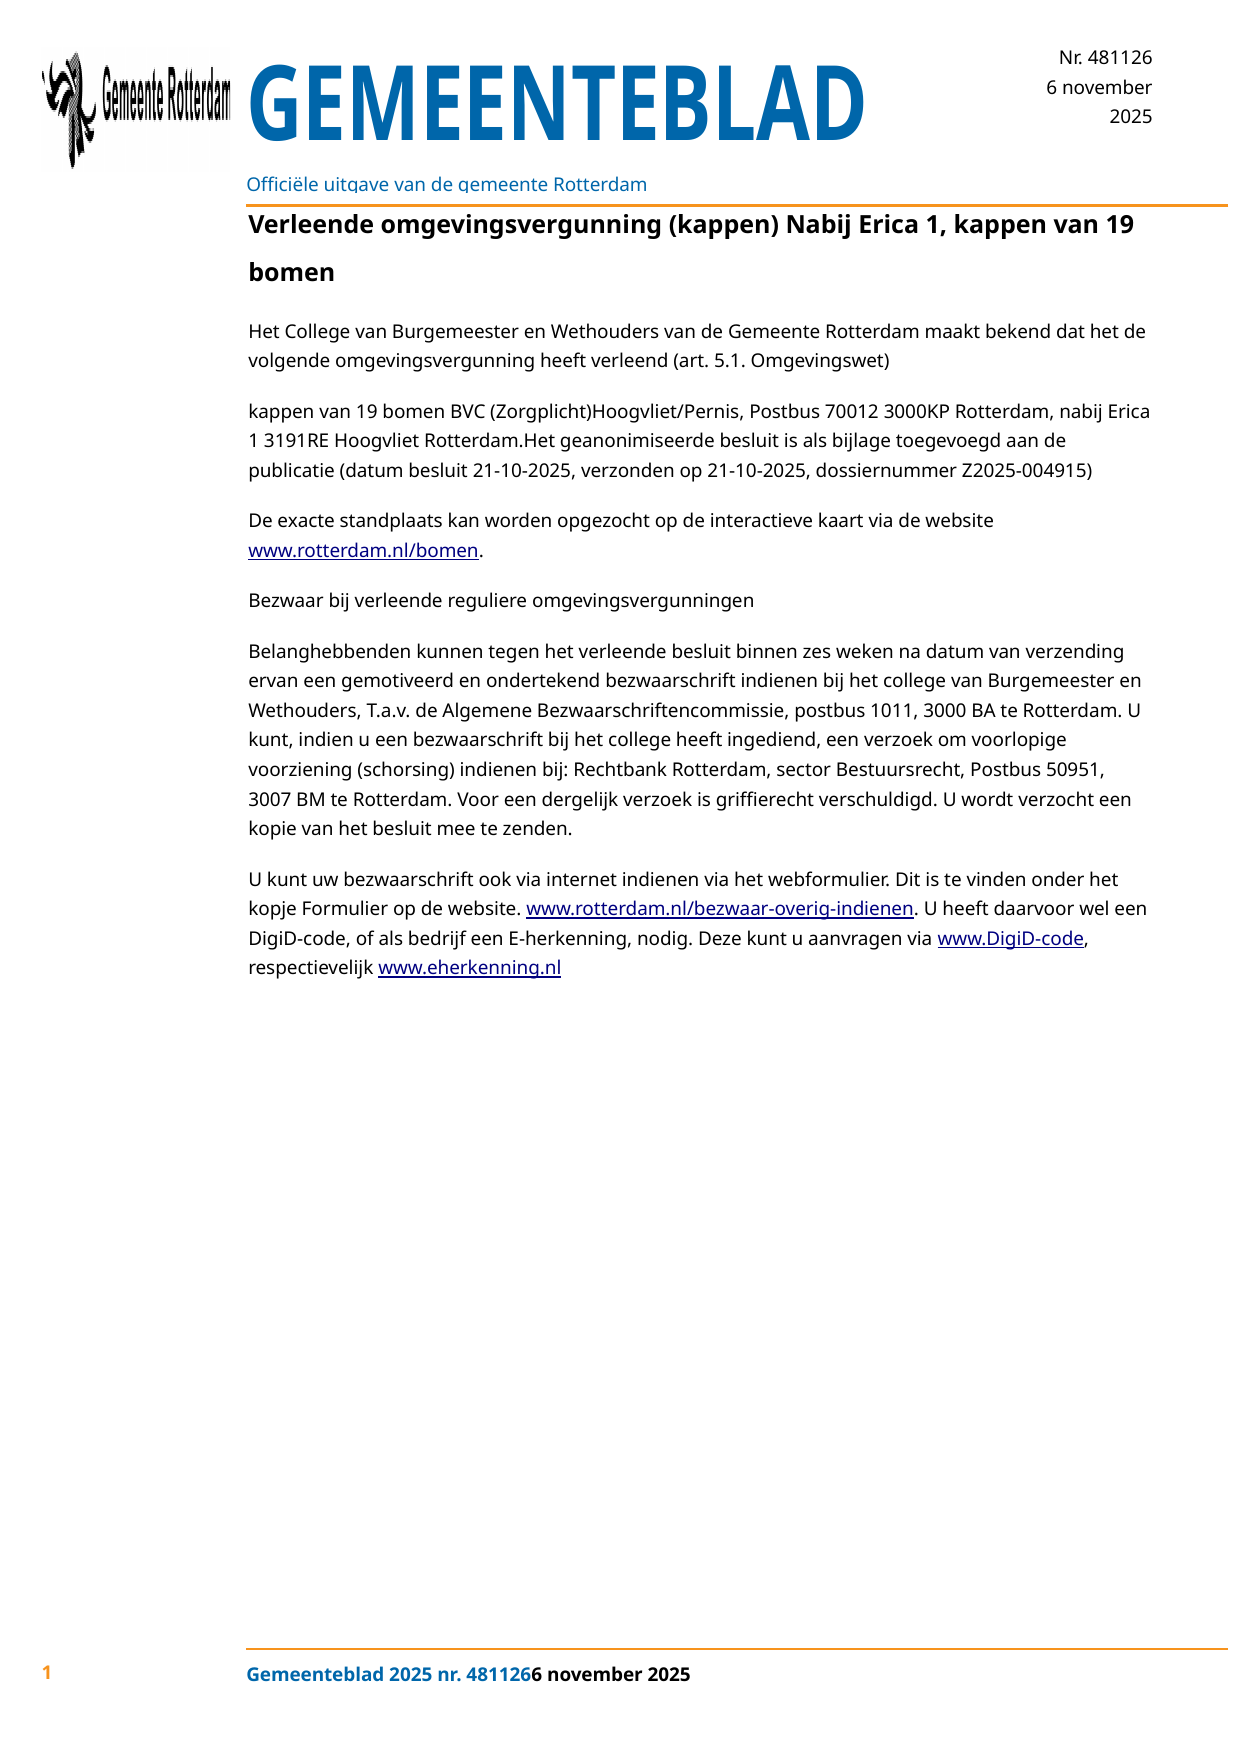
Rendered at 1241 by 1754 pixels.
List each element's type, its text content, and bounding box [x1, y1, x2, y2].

text U kunt uw bezwaarschrift ook via internet indienen via het webformulier. Dit is te vinden onder het kopje Formulier op de website. www.rotterdam.nl/bezwaar-overig-indienen. U heeft daarvoor wel een DigiD-code, of als bedrijf een E-herkenning, nodig. Deze kunt u aanvragen via www.DigiD-code, respectievelijk www.eherkenning.nl [248, 866, 1152, 980]
text Verleende omgevingsvergunning (kappen) Nabij Erica 1, kappen van 19 bomen [248, 207, 1152, 288]
picture [41, 47, 231, 172]
text Belanghebbenden kunnen tegen het verleende besluit binnen zes weken na datum van verzending ervan een gemotiveerd en ondertekend bezwaarschrift indienen bij het college van Burgemeester en Wethouders, T.a.v. de Algemene Bezwaarschriftencommissie, postbus 1011, 3000 BA te Rotterdam. U kunt, indien u een bezwaarschrift bij het college heeft ingediend, een verzoek om voorlopige voorziening (schorsing) indienen bij: Rechtbank Rotterdam, sector Bestuursrecht, Postbus 50951, 3007 BM te Rotterdam. Voor een dergelijk verzoek is griffierecht verschuldigd. U wordt verzocht een kopie van het besluit mee te zenden. [248, 638, 1152, 841]
text Bezwaar bij verleende reguliere omgevingsvergunningen [248, 587, 1152, 613]
text Het College van Burgemeester en Wethouders van de Gemeente Rotterdam maakt bekend dat het de volgende omgevingsvergunning heeft verleend (art. 5.1. Omgevingswet) [248, 318, 1152, 373]
text kappen van 19 bomen BVC (Zorgplicht)Hoogvliet/Pernis, Postbus 70012 3000KP Rotterdam, nabij Erica 1 3191RE Hoogvliet Rotterdam.Het geanonimiseerde besluit is als bijlage toegevoegd aan de publicatie (datum besluit 21-10-2025, verzonden op 21-10-2025, dossiernummer Z2025-004915) [248, 398, 1152, 483]
text De exacte standplaats kan worden opgezocht op de interactieve kaart via de website www.rotterdam.nl/bomen. [248, 507, 1152, 563]
